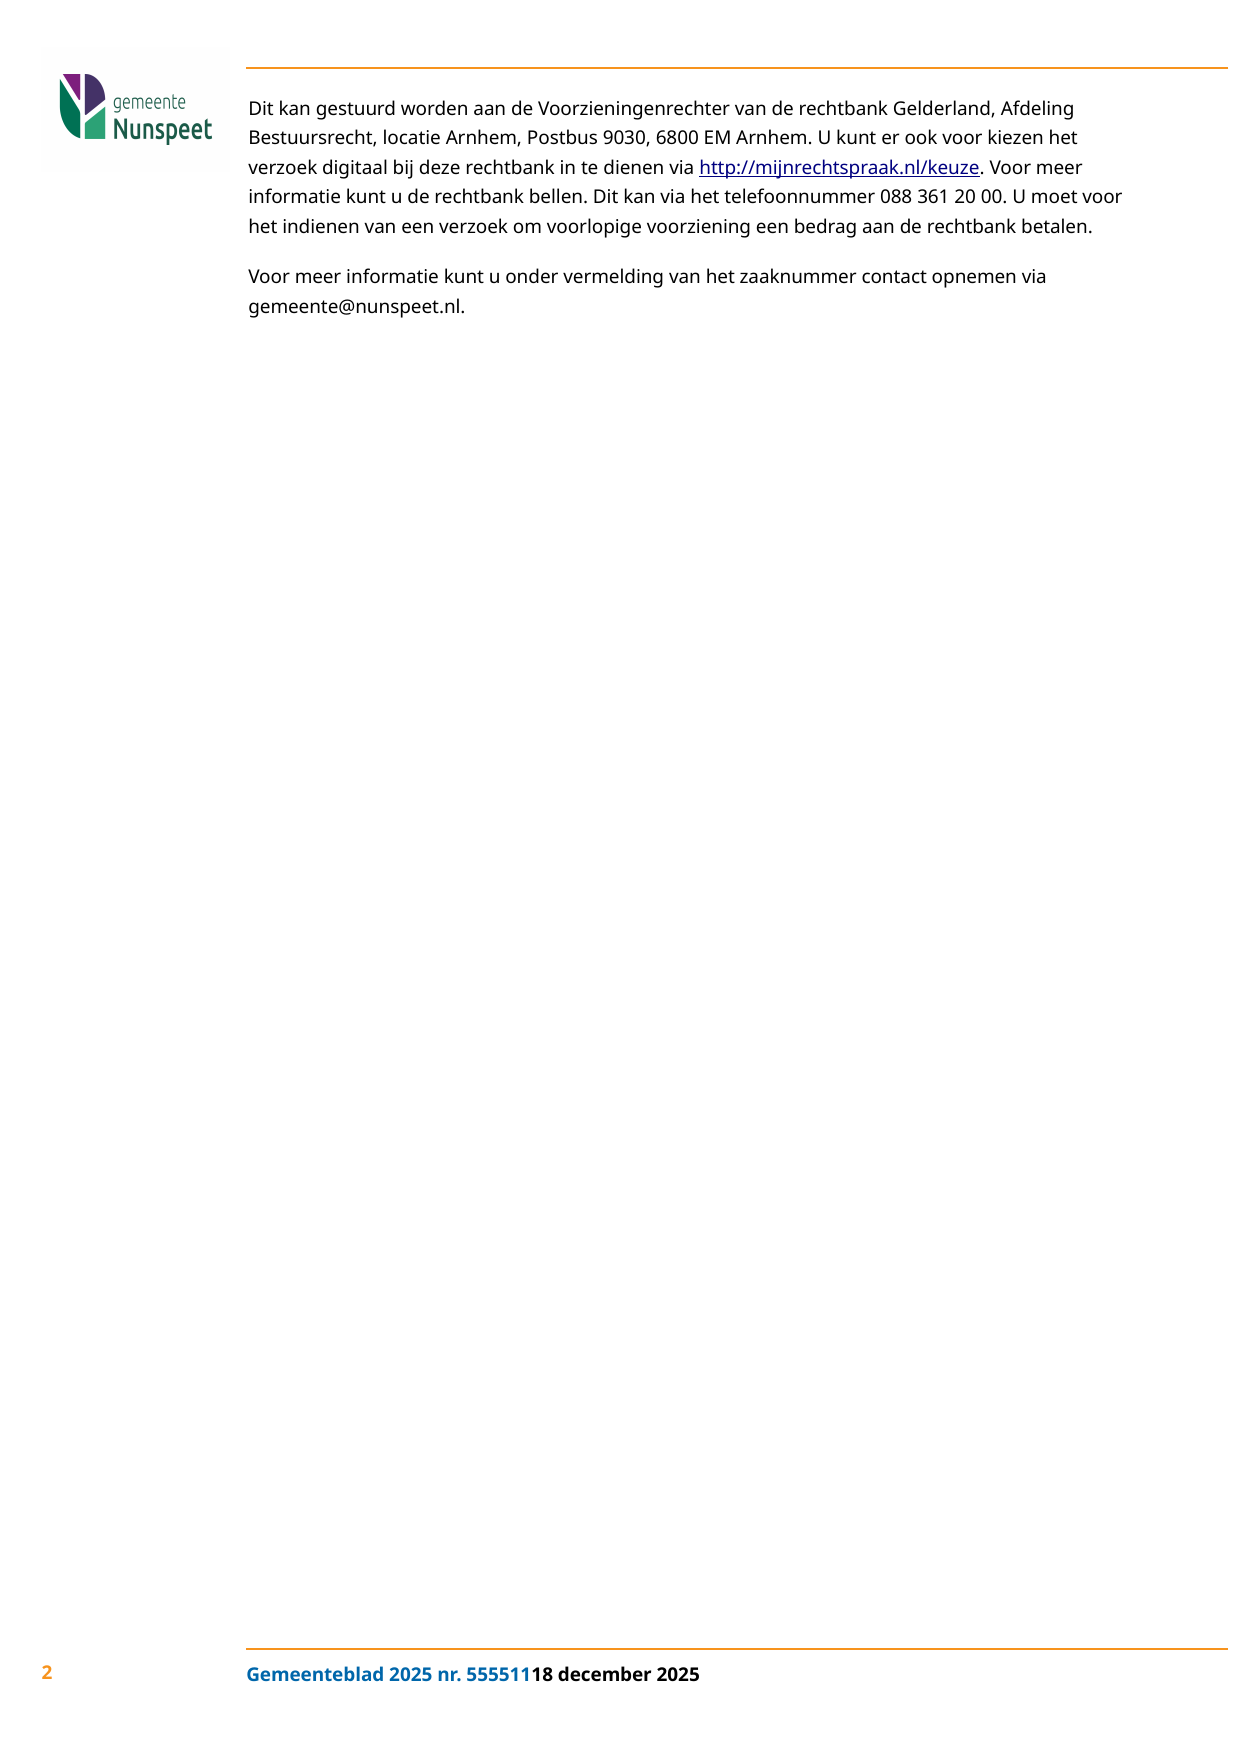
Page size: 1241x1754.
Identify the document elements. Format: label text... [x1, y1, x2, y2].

picture [41, 47, 231, 172]
text Voor meer informatie kunt u onder vermelding van het zaaknummer contact opnemen via gemeente@nunspeet.nl. [248, 263, 1152, 319]
text Dit kan gestuurd worden aan de Voorzieningenrechter van de rechtbank Gelderland, Afdeling Bestuursrecht, locatie Arnhem, Postbus 9030, 6800 EM Arnhem. U kunt er ook voor kiezen het verzoek digitaal bij deze rechtbank in te dienen via http://mijnrechtspraak.nl/keuze. Voor meer informatie kunt u de rechtbank bellen. Dit kan via het telefoonnummer 088 361 20 00. U moet voor het indienen van een verzoek om voorlopige voorziening een bedrag aan de rechtbank betalen. [248, 95, 1152, 239]
